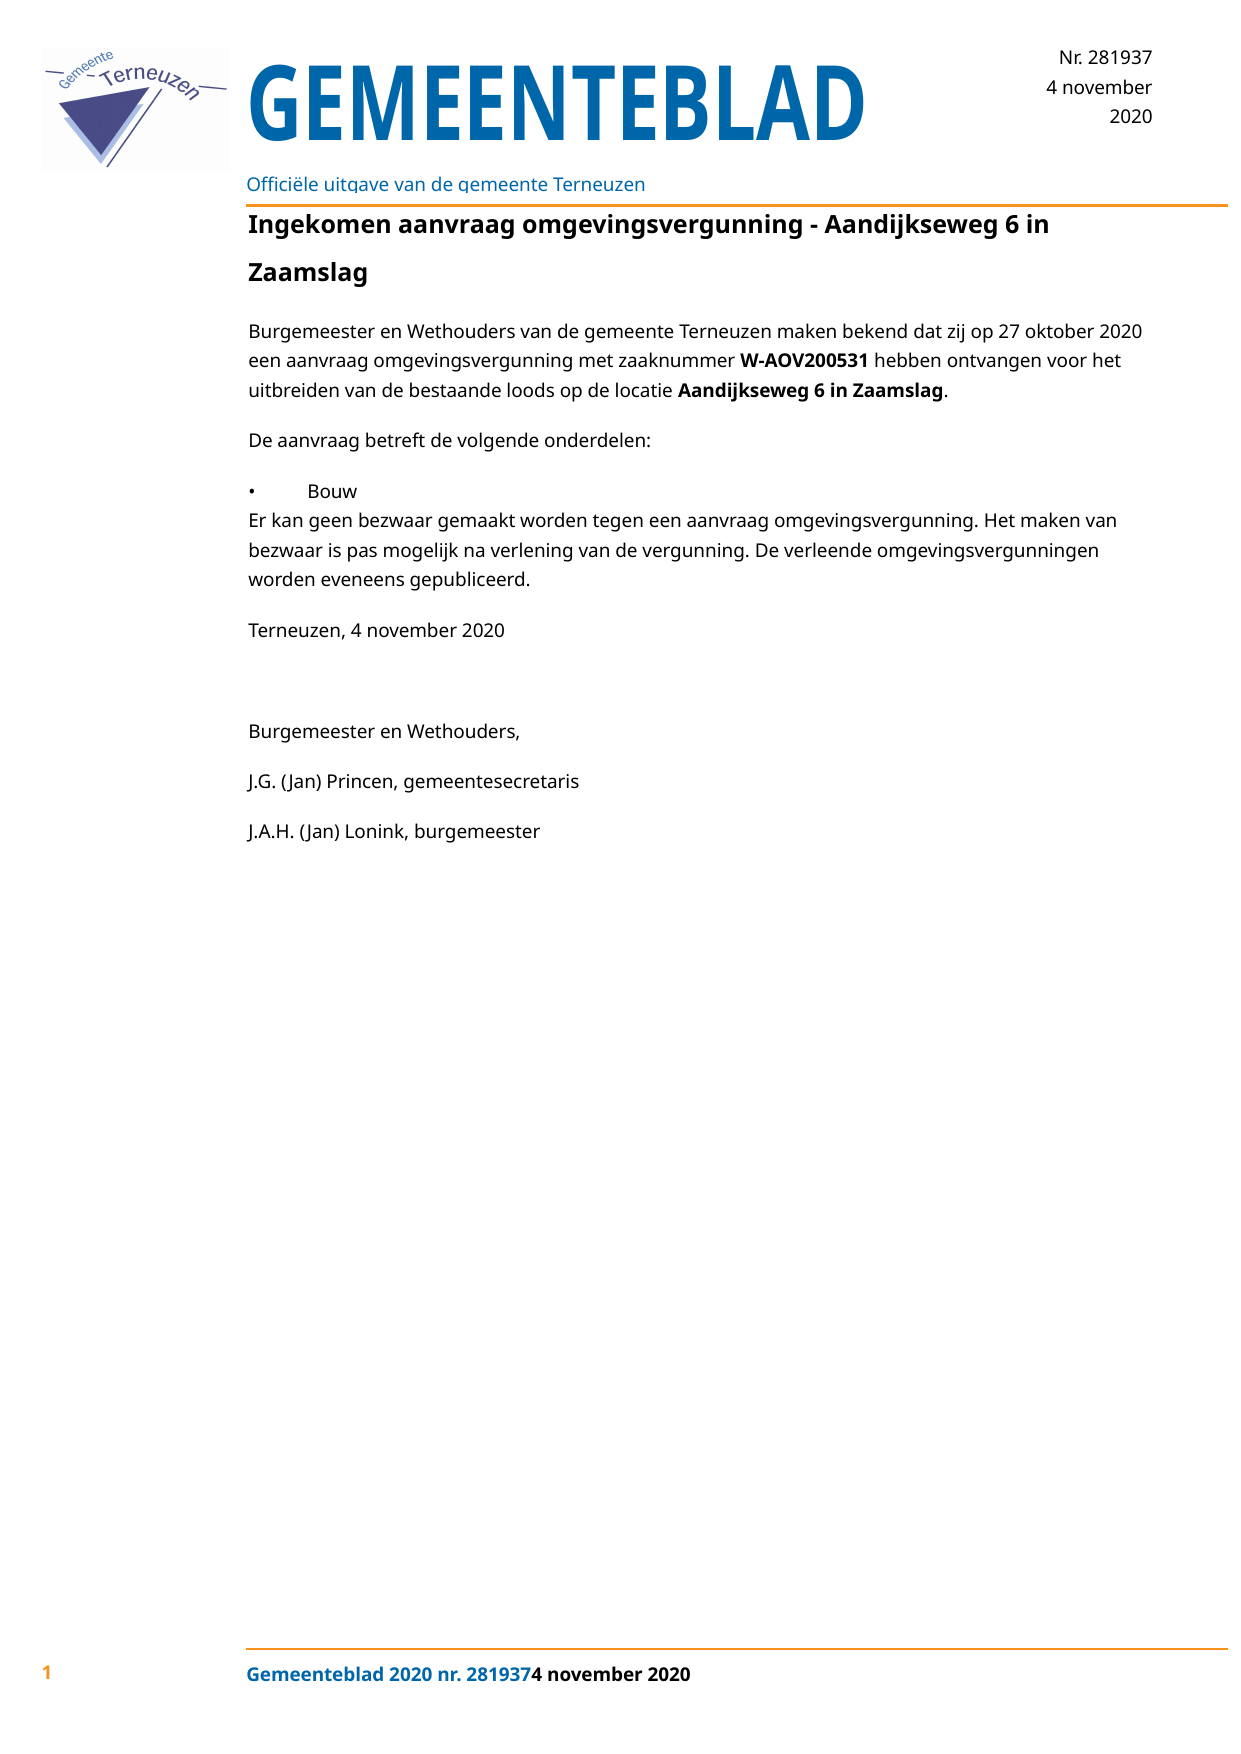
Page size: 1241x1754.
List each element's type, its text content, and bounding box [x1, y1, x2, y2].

picture [41, 47, 231, 172]
text Burgemeester en Wethouders, [248, 718, 1152, 744]
text J.A.H. (Jan) Lonink, burgemeester [248, 819, 1152, 844]
text Er kan geen bezwaar gemaakt worden tegen een aanvraag omgevingsvergunning. Het maken van bezwaar is pas mogelijk na verlening van de vergunning. De verleende omgevingsvergunningen worden eveneens gepubliceerd. [248, 507, 1152, 592]
text Ingekomen aanvraag omgevingsvergunning - Aandijkseweg 6 in Zaamslag [248, 207, 1152, 288]
text De aanvraag betreft de volgende onderdelen: [248, 427, 1152, 453]
text Terneuzen, 4 november 2020 [248, 617, 1152, 643]
list Bouw [248, 478, 1152, 504]
text J.G. (Jan) Princen, gemeentesecretaris [248, 768, 1152, 794]
text Burgemeester en Wethouders van de gemeente Terneuzen maken bekend dat zij op 27 oktober 2020 een aanvraag omgevingsvergunning met zaaknummer W-AOV200531 hebben ontvangen voor het uitbreiden van de bestaande loods op de locatie Aandijkseweg 6 in Zaamslag. [248, 318, 1152, 403]
